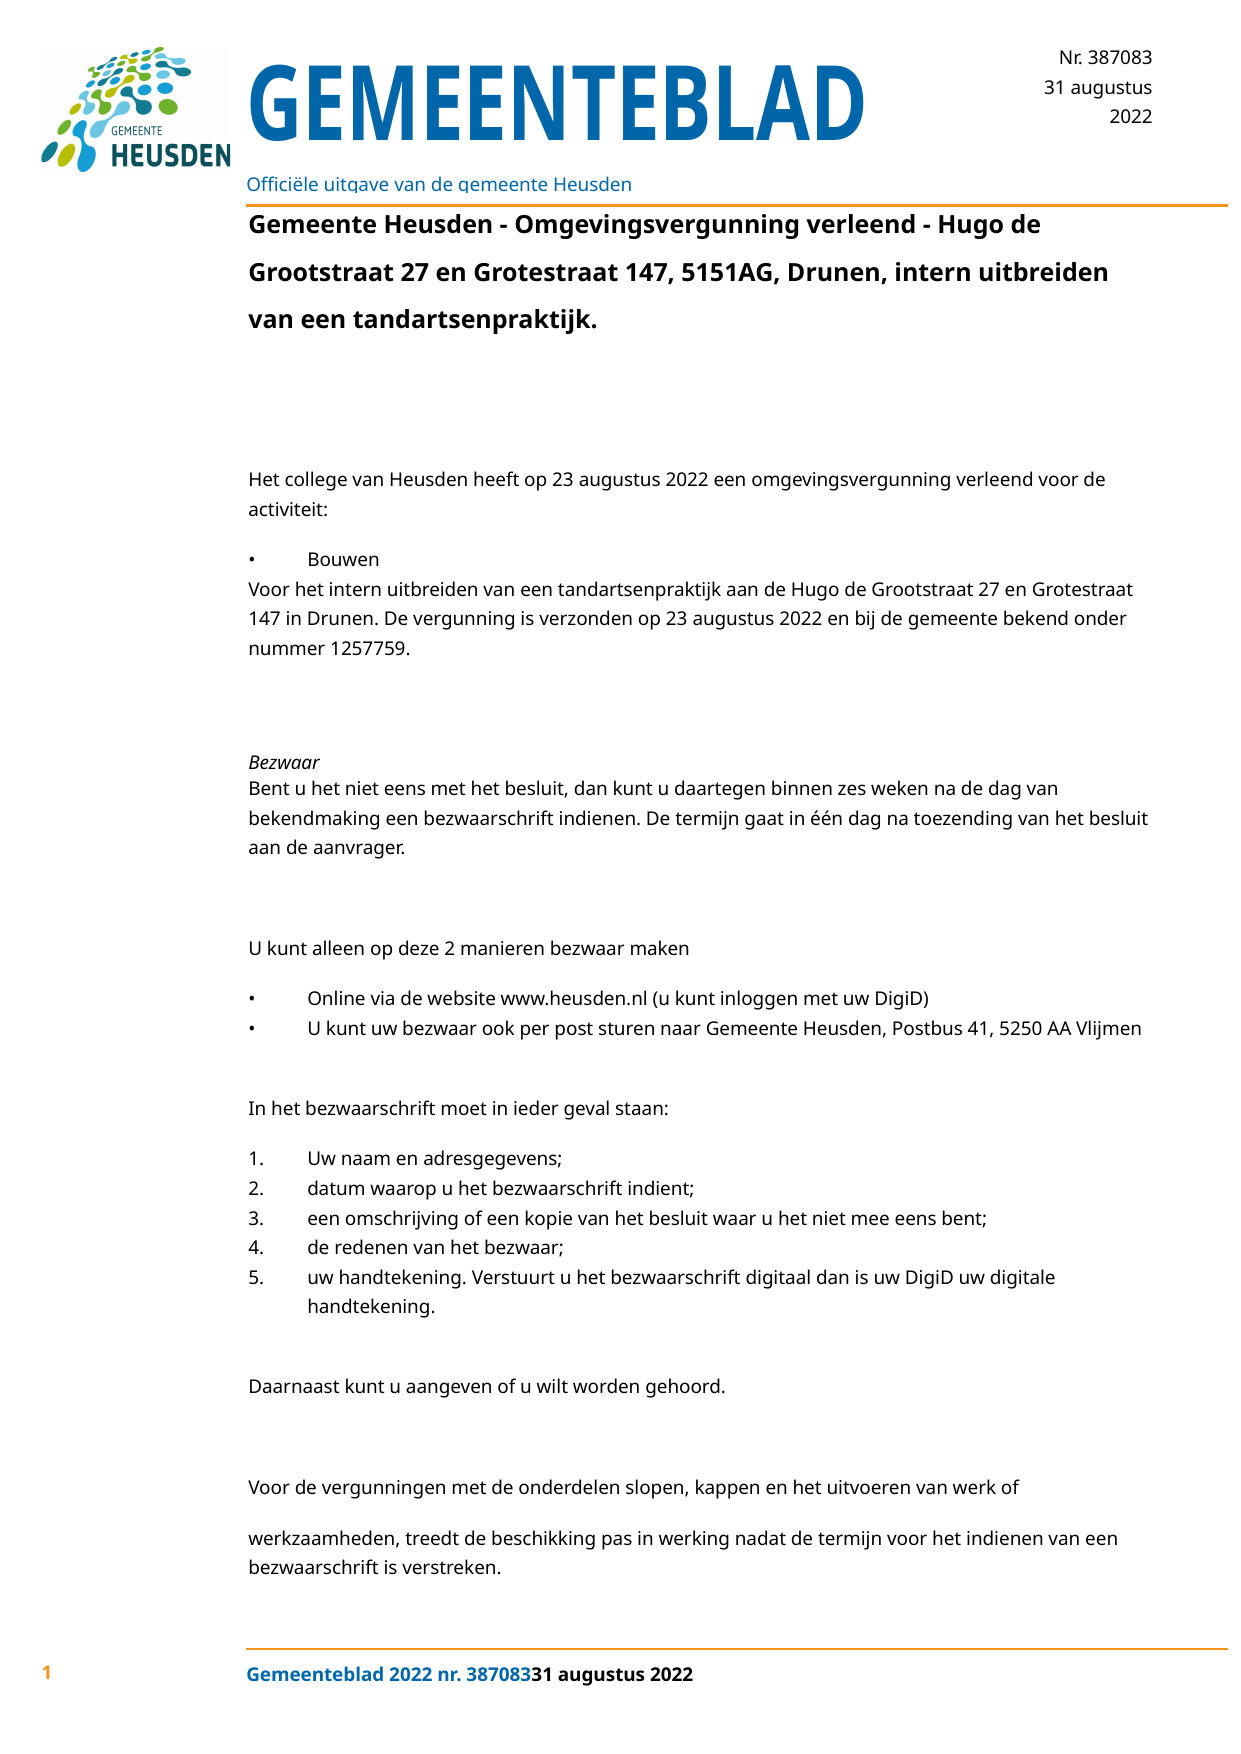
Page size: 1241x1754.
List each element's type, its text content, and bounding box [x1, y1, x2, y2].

picture [41, 47, 231, 172]
list Bouwen [248, 546, 1152, 572]
text Voor het intern uitbreiden van een tandartsenpraktijk aan de Hugo de Grootstraat 27 en Grotestraat 147 in Drunen. De vergunning is verzonden op 23 augustus 2022 en bij de gemeente bekend onder nummer 1257759. [248, 576, 1152, 661]
text Bent u het niet eens met het besluit, dan kunt u daartegen binnen zes weken na de dag van bekendmaking een bezwaarschrift indienen. De termijn gaat in één dag na toezending van het besluit aan de aanvrager. [248, 775, 1152, 860]
list Uw naam en adresgegevens; [248, 1146, 1152, 1171]
text In het bezwaarschrift moet in ieder geval staan: [248, 1095, 1152, 1121]
text U kunt alleen op deze 2 manieren bezwaar maken [248, 935, 1152, 961]
list U kunt uw bezwaar ook per post sturen naar Gemeente Heusden, Postbus 41, 5250 AA Vlijmen [248, 1015, 1152, 1041]
text werkzaamheden, treedt de beschikking pas in werking nadat de termijn voor het indienen van een bezwaarschrift is verstreken. [248, 1525, 1152, 1580]
text Het college van Heusden heeft op 23 augustus 2022 een omgevingsvergunning verleend voor de activiteit: [248, 466, 1152, 522]
list uw handtekening. Verstuurt u het bezwaarschrift digitaal dan is uw DigiD uw digitale handtekening. [248, 1264, 1152, 1319]
list de redenen van het bezwaar; [248, 1234, 1152, 1260]
list datum waarop u het bezwaarschrift indient; [248, 1175, 1152, 1201]
text Voor de vergunningen met de onderdelen slopen, kappen en het uitvoeren van werk of [248, 1474, 1152, 1500]
text Gemeente Heusden - Omgevingsvergunning verleend - Hugo de Grootstraat 27 en Grotestraat 147, 5151AG, Drunen, intern uitbreiden van een tandartsenpraktijk. [248, 207, 1152, 336]
list Online via de website www.heusden.nl (u kunt inloggen met uw DigiD) [248, 986, 1152, 1011]
list een omschrijving of een kopie van het besluit waar u het niet mee eens bent; [248, 1205, 1152, 1231]
text Daarnaast kunt u aangeven of u wilt worden gehoord. [248, 1373, 1152, 1399]
text Bezwaar [248, 749, 1152, 775]
